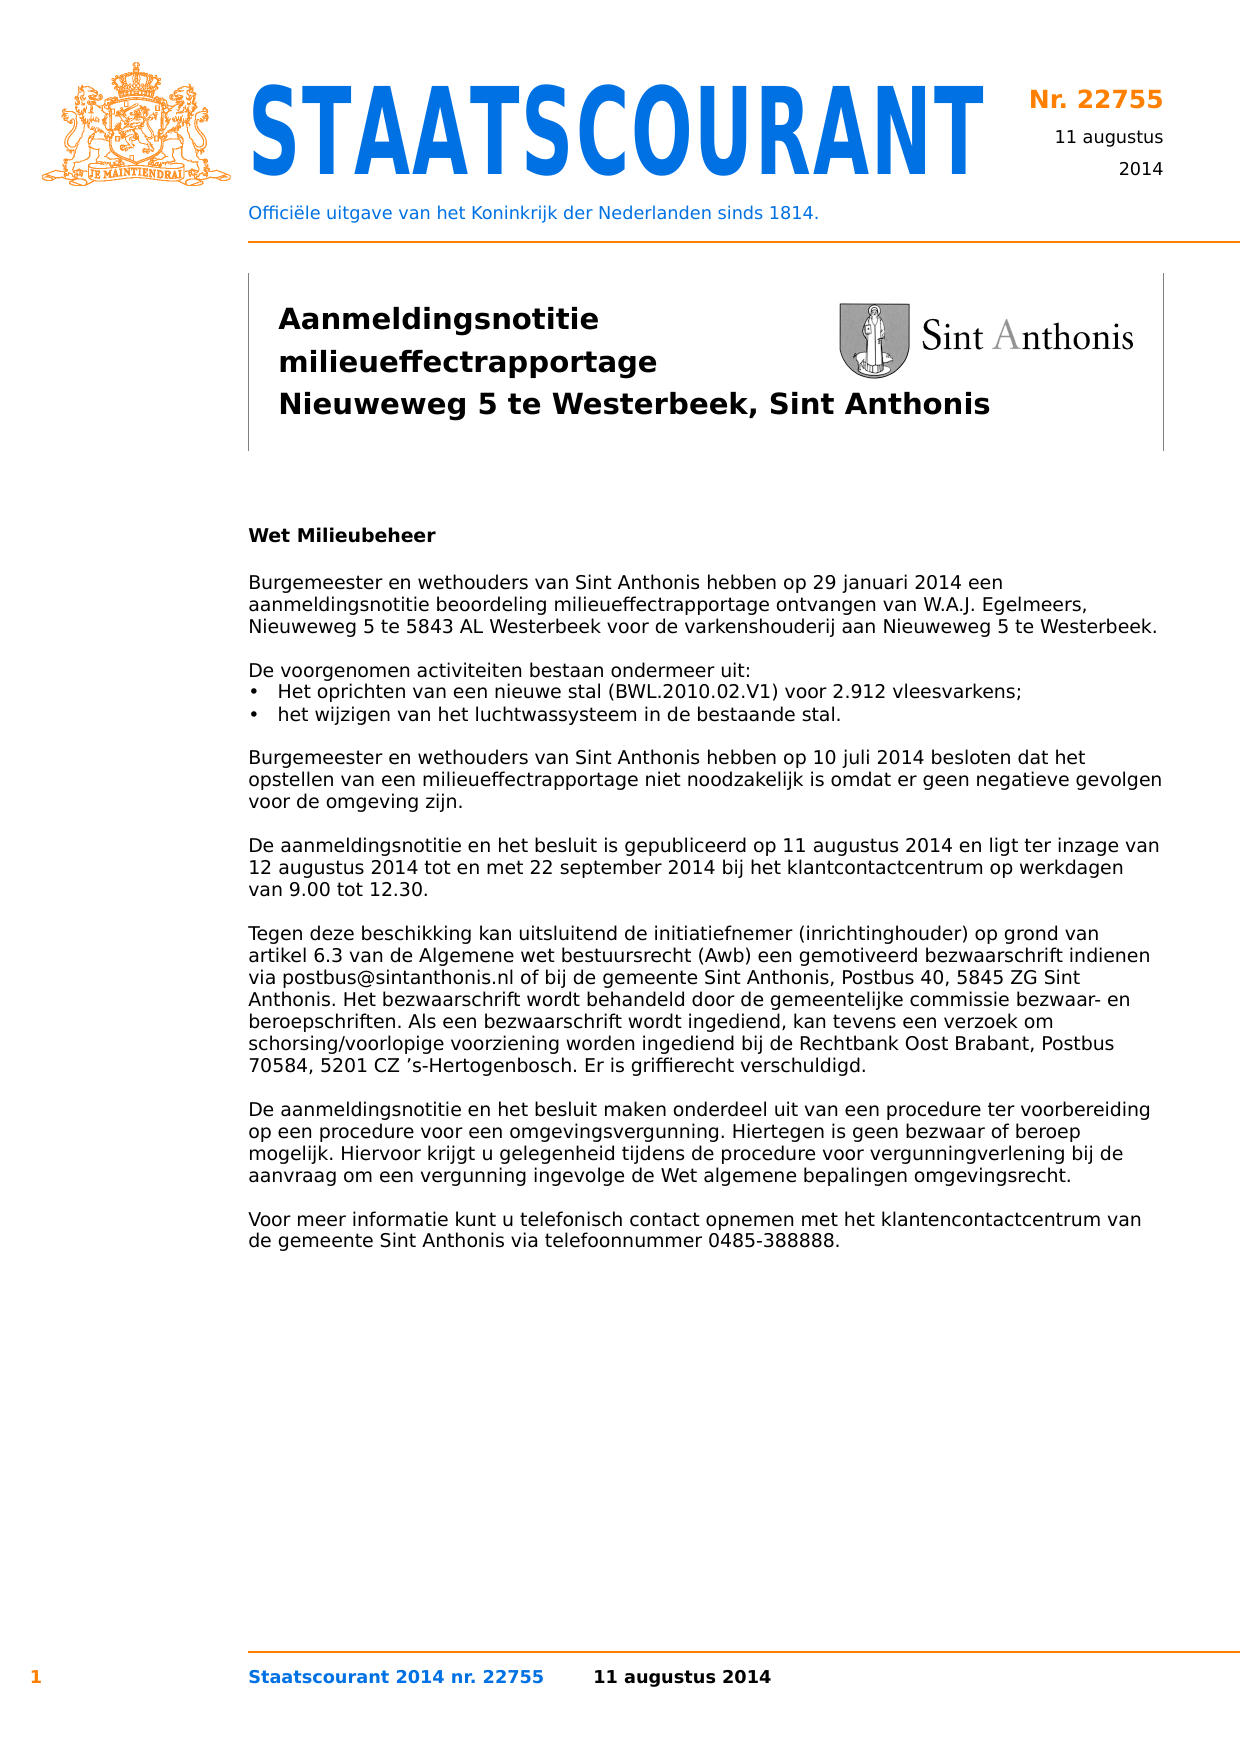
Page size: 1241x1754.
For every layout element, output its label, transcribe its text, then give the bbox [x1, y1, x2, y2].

picture [41, 62, 231, 186]
text Burgemeester en wethouders van Sint Anthonis hebben op 10 juli 2014 besloten dat het opstellen van een milieueffectrapportage niet noodzakelijk is omdat er geen negatieve gevolgen voor de omgeving zijn. [248, 747, 1163, 813]
table_cell Officiële uitgave van het Koninkrijk der Nederlanden sinds 1814. [248, 203, 1240, 241]
table_cell 2014 [998, 153, 1240, 203]
table_cell 11 augustus [998, 121, 1240, 153]
subtitle Wet Milieubeheer [248, 525, 1163, 547]
subtitle Aanmeldingsnotitie milieueffectrapportage Nieuweweg 5 te Westerbeek, Sint Anthonis [249, 273, 1163, 451]
text • Het oprichten van een nieuwe stal (BWL.2010.02.V1) voor 2.912 vleesvarkens; [248, 681, 1163, 703]
table_header STAATSCOURANT [248, 62, 998, 203]
text • het wijzigen van het luchtwassysteem in de bestaande stal. [248, 703, 1163, 725]
text Voor meer informatie kunt u telefonisch contact opnemen met het klantencontactcentrum van de gemeente Sint Anthonis via telefoonnummer 0485-388888. [248, 1208, 1163, 1252]
text De aanmeldingsnotitie en het besluit is gepubliceerd op 11 augustus 2014 en ligt ter inzage van 12 augustus 2014 tot en met 22 september 2014 bij het klantcontactcentrum op werkdagen van 9.00 tot 12.30. [248, 835, 1163, 901]
table_header [25, 62, 248, 241]
table_header Nr. 22755 [998, 62, 1240, 121]
picture [838, 302, 1134, 380]
text De voorgenomen activiteiten bestaan ondermeer uit: [248, 659, 1163, 681]
text Tegen deze beschikking kan uitsluitend de initiatiefnemer (inrichtinghouder) op grond van artikel 6.3 van de Algemene wet bestuursrecht (Awb) een gemotiveerd bezwaarschrift indienen via postbus@sintanthonis.nl of bij de gemeente Sint Anthonis, Postbus 40, 5845 ZG Sint Anthonis. Het bezwaarschrift wordt behandeld door de gemeentelijke commissie bezwaar- en beroepschriften. Als een bezwaarschrift wordt ingediend, kan tevens een verzoek om schorsing/voorlopige voorziening worden ingediend bij de Rechtbank Oost Brabant, Postbus 70584, 5201 CZ ’s-Hertogenbosch. Er is griffierecht verschuldigd. [248, 923, 1163, 1077]
text De aanmeldingsnotitie en het besluit maken onderdeel uit van een procedure ter voorbereiding op een procedure voor een omgevingsvergunning. Hiertegen is geen bezwaar of beroep mogelijk. Hiervoor krijgt u gelegenheid tijdens de procedure voor vergunningverlening bij de aanvraag om een vergunning ingevolge de Wet algemene bepalingen omgevingsrecht. [248, 1099, 1163, 1187]
text Burgemeester en wethouders van Sint Anthonis hebben op 29 januari 2014 een aanmeldingsnotitie beoordeling milieueffectrapportage ontvangen van W.A.J. Egelmeers, Nieuweweg 5 te 5843 AL Westerbeek voor de varkenshouderij aan Nieuweweg 5 te Westerbeek. [248, 572, 1163, 638]
